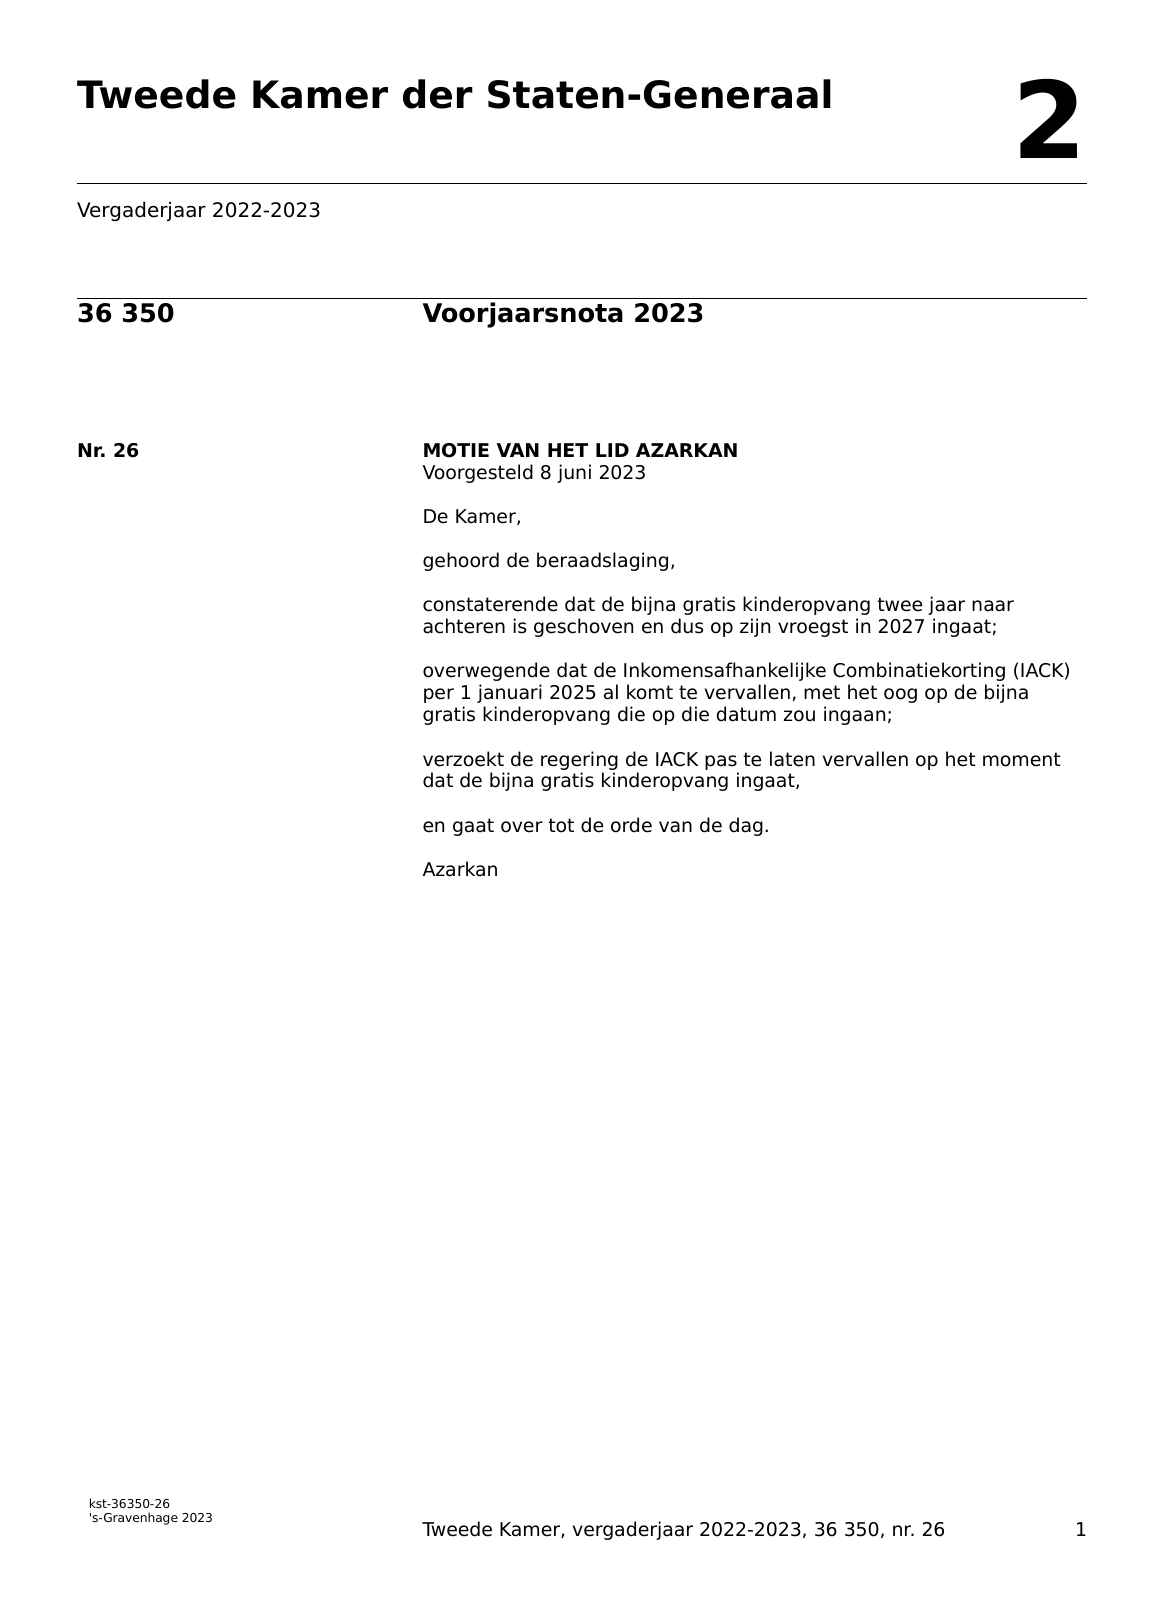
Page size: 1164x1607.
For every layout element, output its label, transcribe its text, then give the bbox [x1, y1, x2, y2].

text constaterende dat de bijna gratis kinderopvang twee jaar naar achteren is geschoven en dus op zijn vroegst in 2027 ingaat; [422, 594, 1087, 638]
text 's-Gravenhage 2023 [88, 1511, 323, 1525]
text verzoekt de regering de IACK pas te laten vervallen op het moment dat de bijna gratis kinderopvang ingaat, [422, 748, 1087, 792]
text Voorgesteld 8 juni 2023 [422, 462, 1087, 484]
subtitle Nr. 26 MOTIE VAN HET LID AZARKAN [77, 440, 1087, 462]
text overwegende dat de Inkomensafhankelijke Combinatiekorting (IACK) per 1 januari 2025 al komt te vervallen, met het oog op de bijna gratis kinderopvang die op die datum zou ingaan; [422, 660, 1087, 726]
table_header Tweede Kamer der Staten-Generaal [77, 59, 886, 183]
text Azarkan [422, 859, 1087, 881]
table_cell Vergaderjaar 2022-2023 [77, 184, 1087, 298]
text kst-36350-26 [88, 1497, 323, 1511]
text en gaat over tot de orde van de dag. [422, 814, 1087, 837]
subtitle 36 350 Voorjaarsnota 2023 [77, 299, 1087, 329]
table_header 2 [886, 59, 1087, 183]
text De Kamer, [422, 506, 1087, 528]
text gehoord de beraadslaging, [422, 550, 1087, 572]
